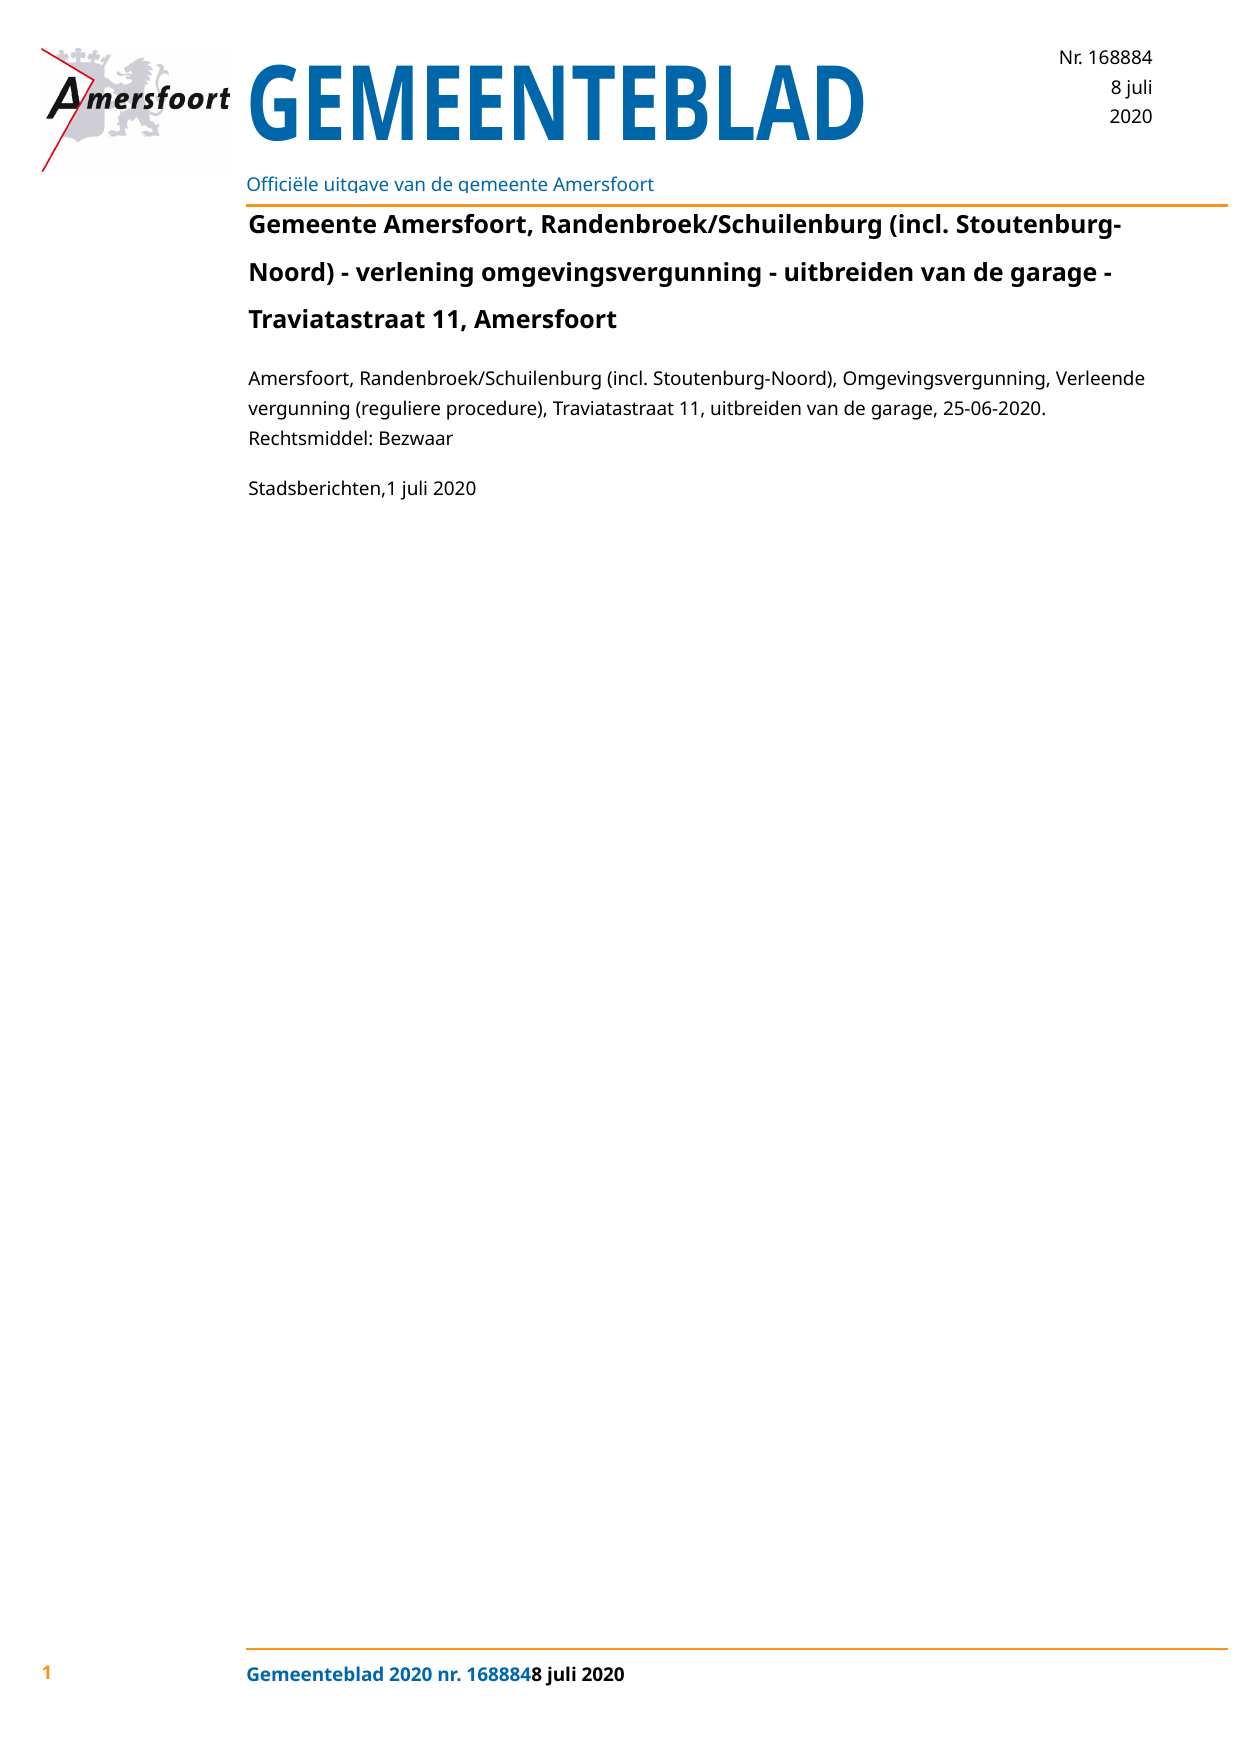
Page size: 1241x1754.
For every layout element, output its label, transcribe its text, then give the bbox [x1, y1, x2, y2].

picture [41, 47, 231, 172]
text Gemeente Amersfoort, Randenbroek/Schuilenburg (incl. Stoutenburg-Noord) - verlening omgevingsvergunning - uitbreiden van de garage - Traviatastraat 11, Amersfoort [248, 207, 1152, 336]
text Amersfoort, Randenbroek/Schuilenburg (incl. Stoutenburg-Noord), Omgevingsvergunning, Verleende vergunning (reguliere procedure), Traviatastraat 11, uitbreiden van de garage, 25-06-2020. Rechtsmiddel: Bezwaar [248, 366, 1152, 450]
text Stadsberichten,1 juli 2020 [248, 475, 1152, 501]
